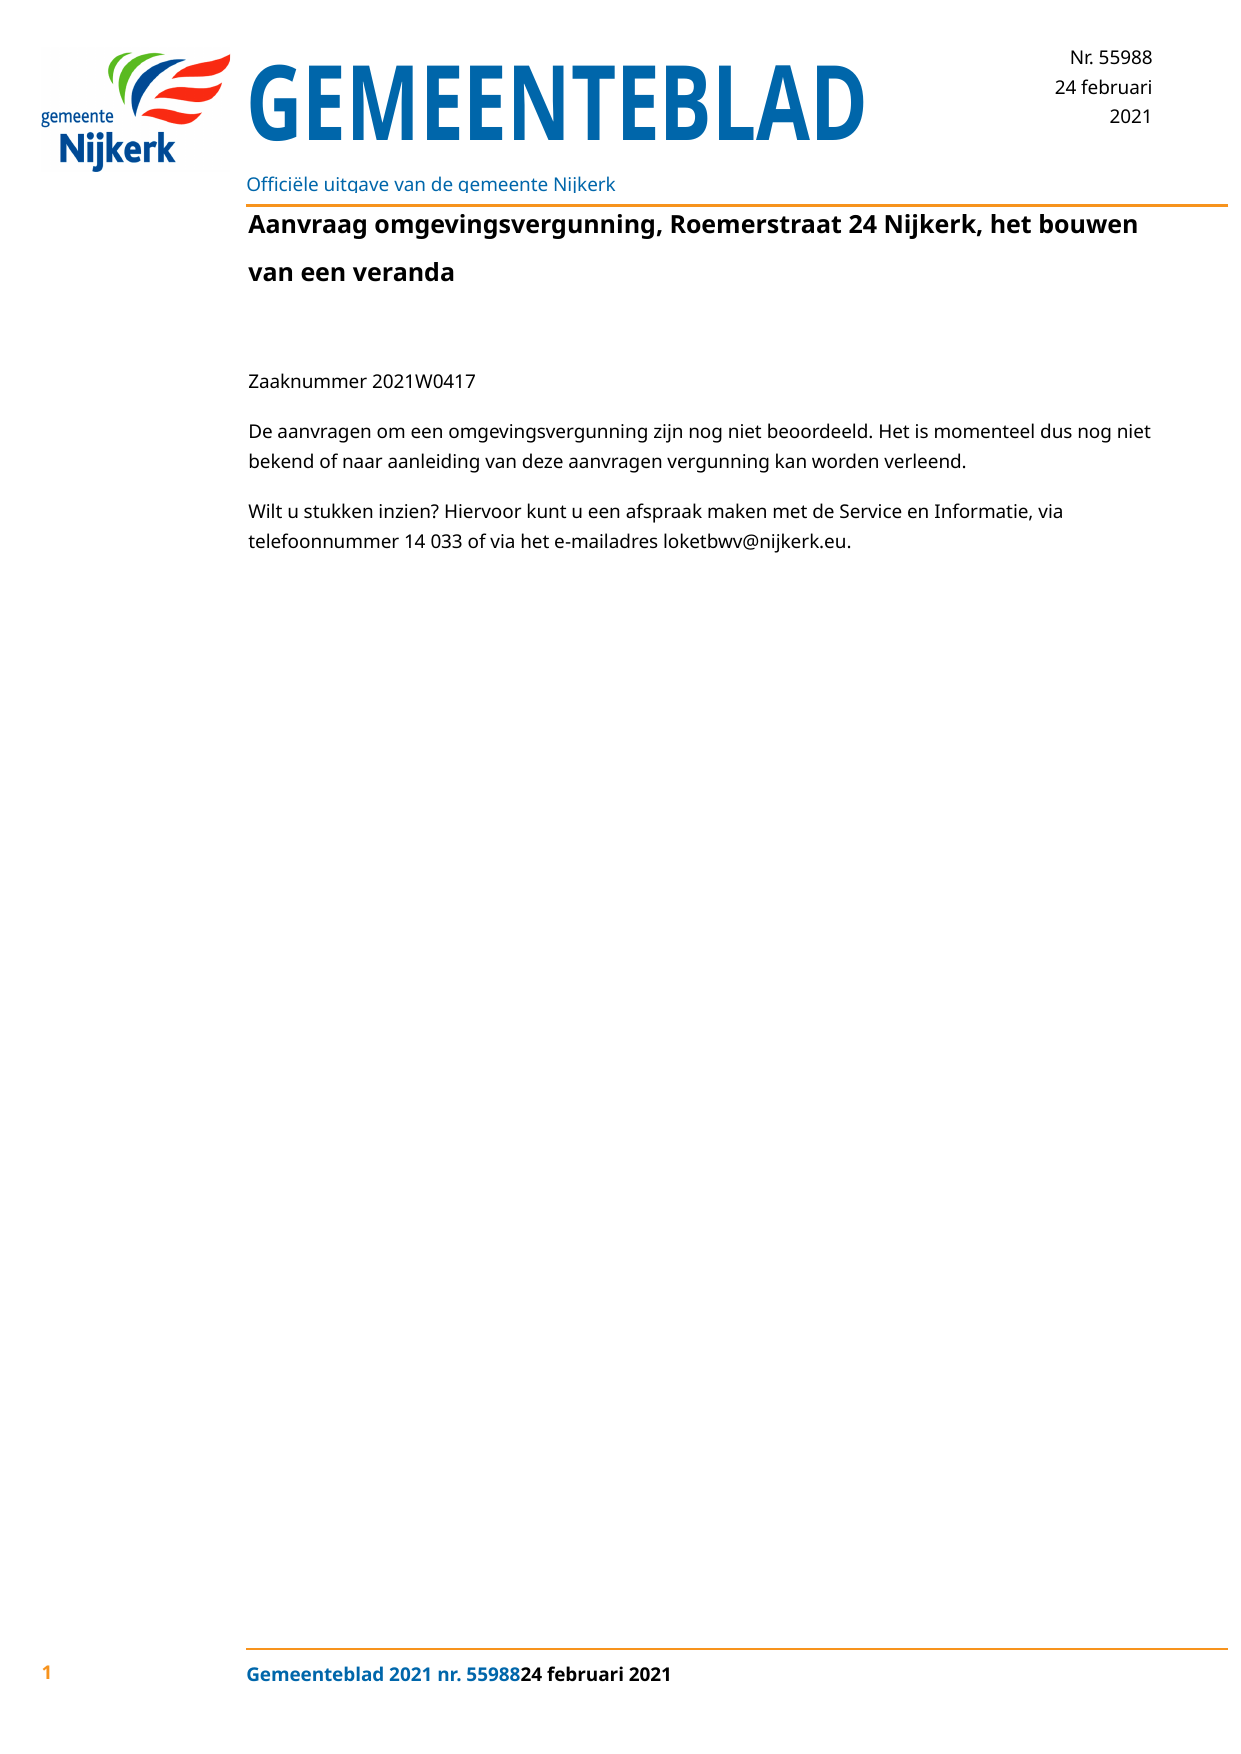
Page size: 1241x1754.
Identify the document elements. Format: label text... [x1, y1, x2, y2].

text Zaaknummer 2021W0417 [248, 368, 1152, 394]
text Aanvraag omgevingsvergunning, Roemerstraat 24 Nijkerk, het bouwen van een veranda [248, 207, 1152, 288]
text Wilt u stukken inzien? Hiervoor kunt u een afspraak maken met de Service en Informatie, via telefoonnummer 14 033 of via het e-mailadres loketbwv@nijkerk.eu. [248, 499, 1152, 554]
picture [41, 47, 231, 172]
text De aanvragen om een omgevingsvergunning zijn nog niet beoordeeld. Het is momenteel dus nog niet bekend of naar aanleiding van deze aanvragen vergunning kan worden verleend. [248, 419, 1152, 474]
